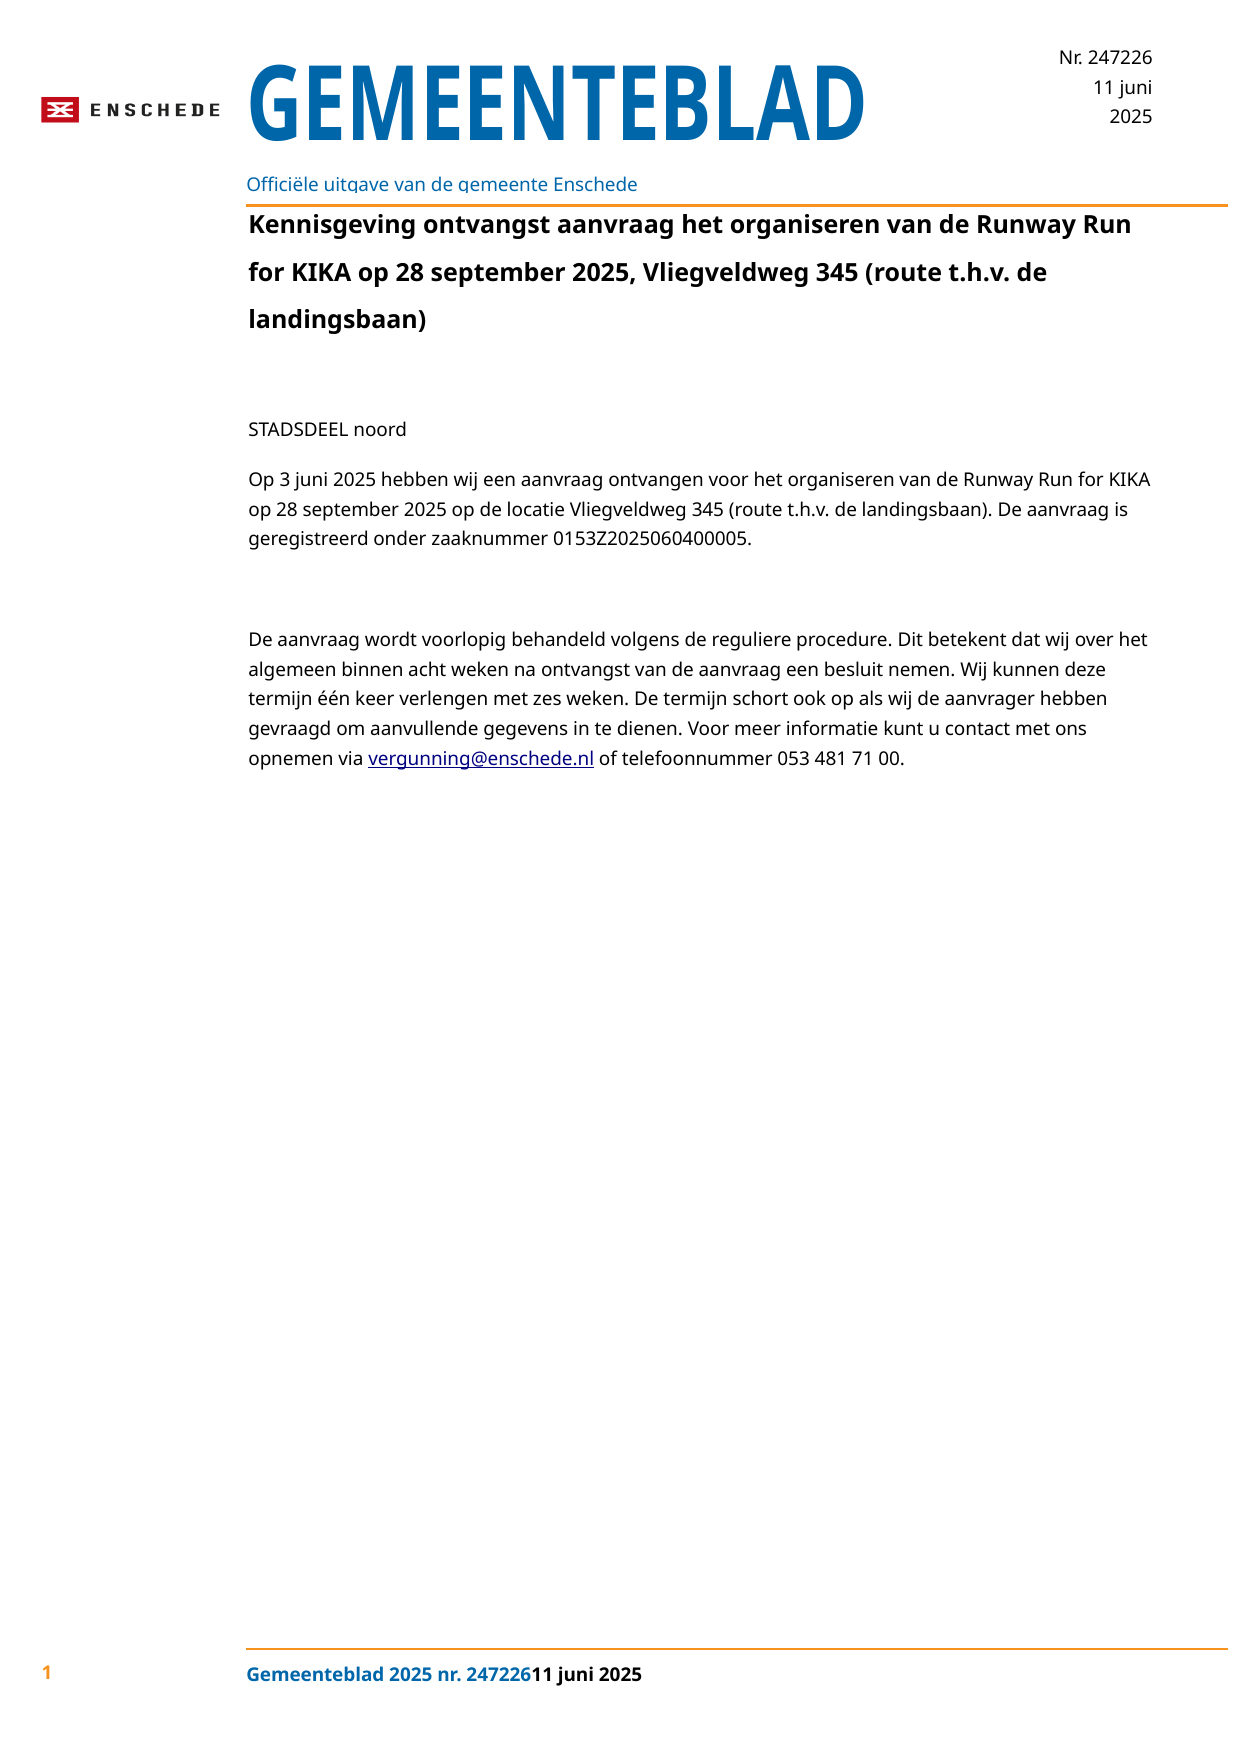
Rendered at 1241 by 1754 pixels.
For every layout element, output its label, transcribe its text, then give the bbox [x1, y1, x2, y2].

picture [41, 47, 231, 172]
text STADSDEEL noord [248, 416, 1152, 442]
text Op 3 juni 2025 hebben wij een aanvraag ontvangen voor het organiseren van de Runway Run for KIKA op 28 september 2025 op de locatie Vliegveldweg 345 (route t.h.v. de landingsbaan). De aanvraag is geregistreerd onder zaaknummer 0153Z2025060400005. [248, 466, 1152, 551]
text De aanvraag wordt voorlopig behandeld volgens de reguliere procedure. Dit betekent dat wij over het algemeen binnen acht weken na ontvangst van de aanvraag een besluit nemen. Wij kunnen deze termijn één keer verlengen met zes weken. De termijn schort ook op als wij de aanvrager hebben gevraagd om aanvullende gegevens in te dienen. Voor meer informatie kunt u contact met ons opnemen via vergunning@enschede.nl of telefoonnummer 053 481 71 00. [248, 626, 1152, 770]
text Kennisgeving ontvangst aanvraag het organiseren van de Runway Run for KIKA op 28 september 2025, Vliegveldweg 345 (route t.h.v. de landingsbaan) [248, 207, 1152, 336]
